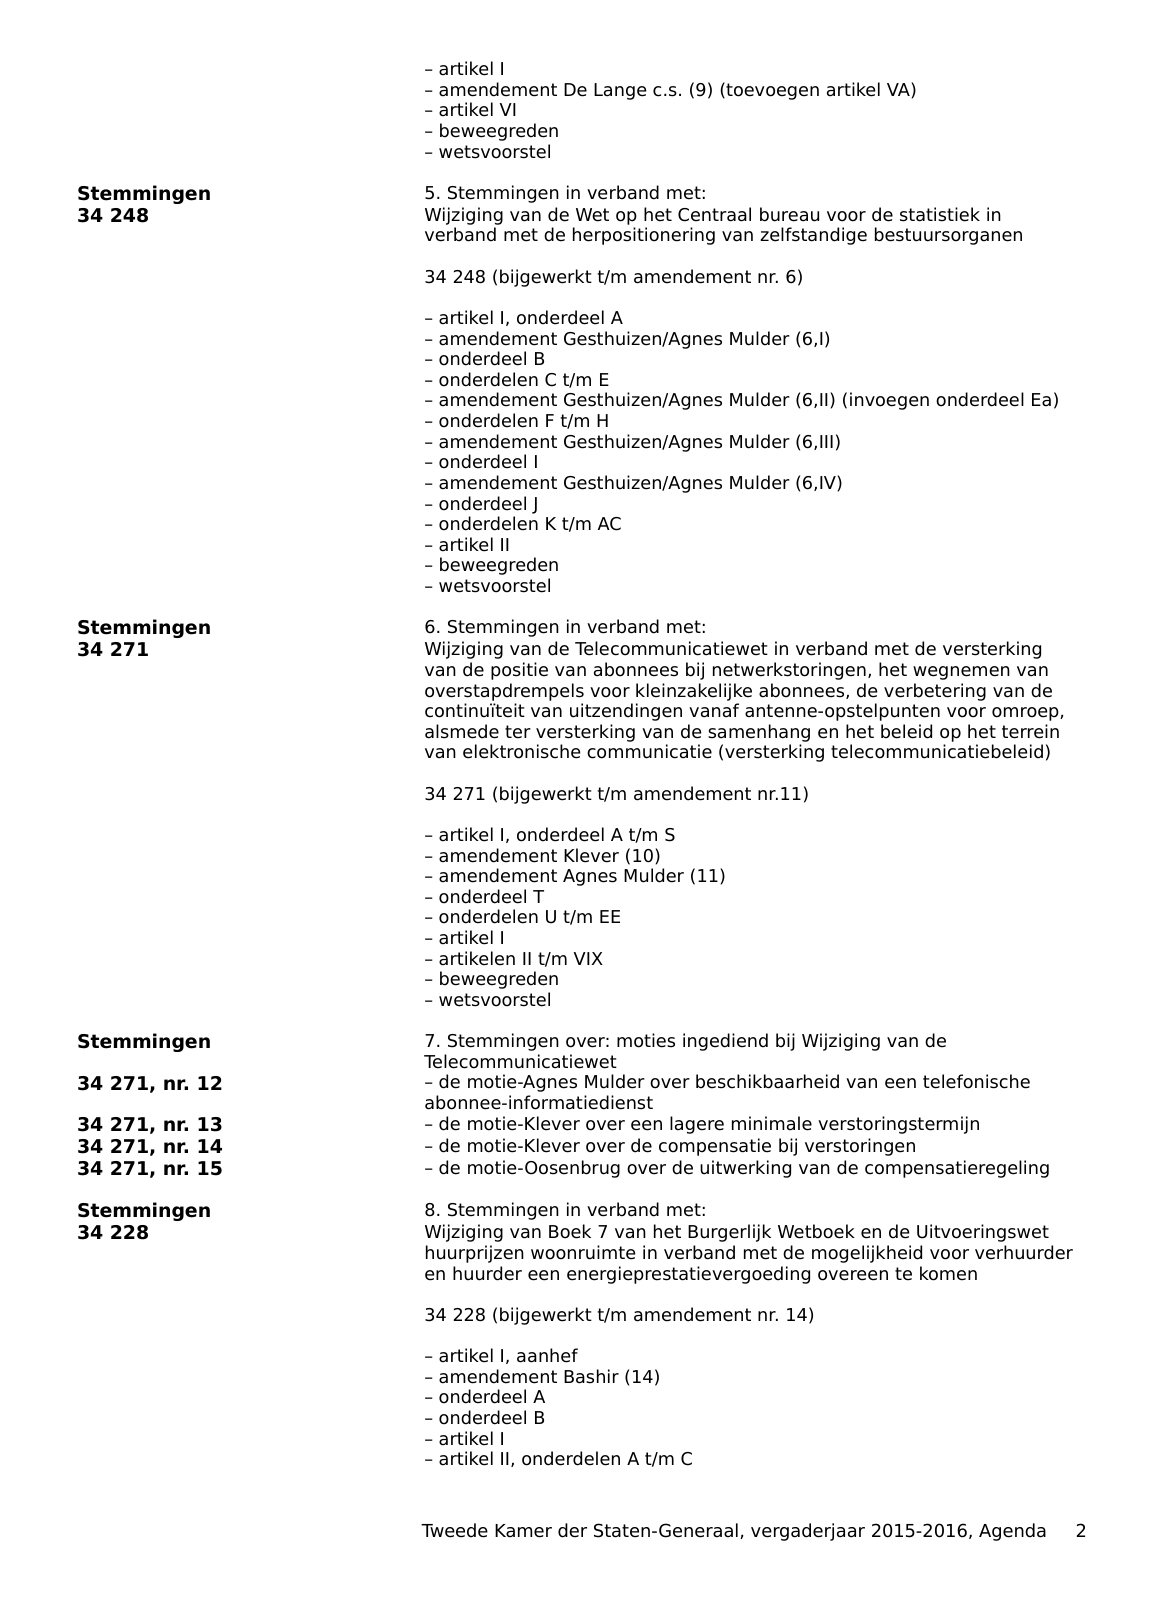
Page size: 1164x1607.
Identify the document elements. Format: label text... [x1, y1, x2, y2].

table_cell [77, 908, 401, 928]
table_cell [418, 763, 1087, 784]
table_cell – onderdeel I [418, 452, 1087, 473]
table_cell [401, 1158, 418, 1179]
table_cell – amendement Agnes Mulder (11) [418, 866, 1087, 887]
table_cell – onderdelen C t/m E [418, 370, 1087, 390]
table_cell [401, 1387, 418, 1408]
table_cell [401, 349, 418, 370]
table_cell [401, 763, 418, 784]
table_cell [418, 246, 1087, 267]
table_cell [401, 1305, 418, 1325]
table_cell [77, 411, 401, 432]
table_cell [77, 1011, 401, 1031]
table_cell [77, 329, 401, 349]
table_cell [77, 1367, 401, 1387]
table_cell 34 228 [77, 1222, 401, 1284]
table_cell [77, 597, 401, 617]
table_cell – amendement Bashir (14) [418, 1367, 1087, 1387]
table_cell – beweegreden [418, 555, 1087, 576]
table_cell – de motie-Klever over een lagere minimale verstoringstermijn [418, 1114, 1087, 1136]
table_cell [77, 949, 401, 969]
table_cell – onderdeel A [418, 1387, 1087, 1408]
table_cell – onderdelen K t/m AC [418, 514, 1087, 535]
table_cell [401, 908, 418, 928]
table_cell [77, 576, 401, 597]
table_cell [401, 1408, 418, 1428]
table_cell [418, 162, 1087, 183]
table_cell [401, 246, 418, 267]
table_cell [401, 267, 418, 287]
table_cell [401, 576, 418, 597]
table_cell [401, 1325, 418, 1346]
table_cell [77, 1325, 401, 1346]
table_cell – artikel I, onderdeel A [418, 308, 1087, 328]
table_cell Stemmingen [77, 1200, 401, 1222]
table_cell [401, 990, 418, 1011]
table_cell [77, 846, 401, 866]
table_cell – onderdeel B [418, 1408, 1087, 1428]
table_cell [418, 1325, 1087, 1346]
table_cell [77, 804, 401, 825]
table_cell [401, 555, 418, 576]
table_cell [401, 1200, 418, 1222]
table_cell [77, 555, 401, 576]
table_cell [77, 390, 401, 411]
table_cell [401, 1114, 418, 1136]
table_cell [418, 287, 1087, 308]
table_cell [401, 617, 418, 639]
table_cell [418, 597, 1087, 617]
table_cell Stemmingen [77, 1031, 401, 1072]
table_cell [418, 1180, 1087, 1200]
table_cell – artikel II [418, 535, 1087, 555]
table_cell [77, 59, 401, 80]
table_cell [77, 1346, 401, 1367]
table_cell – amendement Gesthuizen/Agnes Mulder (6,III) [418, 432, 1087, 452]
table_cell – artikel I [418, 59, 1087, 80]
table_cell [77, 514, 401, 535]
table_cell [77, 1180, 401, 1200]
table_cell [77, 825, 401, 846]
table_cell 34 271, nr. 12 [77, 1073, 401, 1114]
table_cell [77, 763, 401, 784]
table_cell [401, 1031, 418, 1072]
table_cell [77, 990, 401, 1011]
table_cell [401, 452, 418, 473]
table_cell – artikel I [418, 928, 1087, 949]
table_cell 6. Stemmingen in verband met: [418, 617, 1087, 639]
table_cell [401, 1367, 418, 1387]
table_cell 34 271, nr. 15 [77, 1158, 401, 1179]
table_cell [401, 535, 418, 555]
table_cell [77, 267, 401, 287]
table_cell – wetsvoorstel [418, 142, 1087, 162]
table_cell 34 271, nr. 13 [77, 1114, 401, 1136]
table_cell [77, 246, 401, 267]
table_cell – artikelen II t/m VIX [418, 949, 1087, 969]
table_cell [77, 1429, 401, 1449]
table_cell [401, 205, 418, 246]
table_cell [418, 804, 1087, 825]
table_cell [401, 866, 418, 887]
table_cell Wijziging van de Wet op het Centraal bureau voor de statistiek in verband met de herpositionering van zelfstandige bestuursorganen [418, 205, 1087, 246]
table_cell [401, 1011, 418, 1031]
table_cell [418, 1284, 1087, 1305]
table_cell [401, 1136, 418, 1158]
table_cell [77, 1305, 401, 1325]
table_cell – artikel I, aanhef [418, 1346, 1087, 1367]
table_cell 7. Stemmingen over: moties ingediend bij Wijziging van de Telecommunicatiewet [418, 1031, 1087, 1072]
table_cell – beweegreden [418, 969, 1087, 990]
table_cell – amendement Gesthuizen/Agnes Mulder (6,I) [418, 329, 1087, 349]
table_cell [77, 162, 401, 183]
table_cell [401, 100, 418, 121]
table_cell – onderdelen F t/m H [418, 411, 1087, 432]
table_cell [401, 1429, 418, 1449]
table_cell [401, 80, 418, 100]
table_cell – artikel I [418, 1429, 1087, 1449]
table_cell 34 248 [77, 205, 401, 246]
table_cell – artikel II, onderdelen A t/m C [418, 1449, 1087, 1470]
table_cell [401, 329, 418, 349]
table_cell [401, 390, 418, 411]
table_cell – amendement Gesthuizen/Agnes Mulder (6,II) (invoegen onderdeel Ea) [418, 390, 1087, 411]
table_cell [401, 370, 418, 390]
table_cell – wetsvoorstel [418, 576, 1087, 597]
table_cell – onderdelen U t/m EE [418, 908, 1087, 928]
table_cell [401, 784, 418, 804]
table_cell [401, 1284, 418, 1305]
table_cell [77, 1408, 401, 1428]
table_cell [401, 928, 418, 949]
table_cell 5. Stemmingen in verband met: [418, 183, 1087, 205]
table_cell [77, 432, 401, 452]
table_cell [401, 887, 418, 907]
table_cell [401, 142, 418, 162]
table_cell [77, 535, 401, 555]
table_cell [77, 80, 401, 100]
table_cell [401, 1222, 418, 1284]
table_cell [77, 928, 401, 949]
table_cell [77, 287, 401, 308]
table_cell 34 271, nr. 14 [77, 1136, 401, 1158]
table_cell [77, 887, 401, 907]
table_cell [401, 639, 418, 763]
table_cell [401, 514, 418, 535]
table_cell – artikel VI [418, 100, 1087, 121]
table_cell 34 271 (bijgewerkt t/m amendement nr.11) [418, 784, 1087, 804]
table_cell [77, 1284, 401, 1305]
table_cell [77, 142, 401, 162]
table_cell 34 271 [77, 639, 401, 763]
table_cell – de motie-Agnes Mulder over beschikbaarheid van een telefonische abonnee-informatiedienst [418, 1073, 1087, 1114]
table_cell [401, 597, 418, 617]
table_cell [77, 969, 401, 990]
table_cell – amendement Klever (10) [418, 846, 1087, 866]
table_cell [401, 59, 418, 80]
table_cell Stemmingen [77, 183, 401, 205]
table_cell [77, 121, 401, 142]
table_cell [401, 411, 418, 432]
table_cell – artikel I, onderdeel A t/m S [418, 825, 1087, 846]
table_cell [401, 969, 418, 990]
table_cell [401, 183, 418, 205]
table_cell [77, 452, 401, 473]
table_cell 34 248 (bijgewerkt t/m amendement nr. 6) [418, 267, 1087, 287]
table_cell – de motie-Oosenbrug over de uitwerking van de compensatieregeling [418, 1158, 1087, 1179]
table_cell [401, 473, 418, 493]
table_cell – onderdeel T [418, 887, 1087, 907]
table_cell [401, 1449, 418, 1470]
table_cell [401, 804, 418, 825]
table_cell – de motie-Klever over de compensatie bij verstoringen [418, 1136, 1087, 1158]
table_cell [401, 162, 418, 183]
table_cell [77, 784, 401, 804]
table_cell [401, 494, 418, 514]
table_cell [77, 1387, 401, 1408]
table_cell [401, 846, 418, 866]
table_cell [401, 432, 418, 452]
table_cell [77, 866, 401, 887]
table_cell [401, 1346, 418, 1367]
table_cell [401, 825, 418, 846]
table_cell – wetsvoorstel [418, 990, 1087, 1011]
table_cell Wijziging van de Telecommunicatiewet in verband met de versterking van de positie van abonnees bij netwerkstoringen, het wegnemen van overstapdrempels voor kleinzakelijke abonnees, de verbetering van de continuïteit van uitzendingen vanaf antenne-opstelpunten voor omroep, alsmede ter versterking van de samenhang en het beleid op het terrein van elektronische communicatie (versterking telecommunicatiebeleid) [418, 639, 1087, 763]
table_cell [401, 308, 418, 328]
table_cell – beweegreden [418, 121, 1087, 142]
table_cell Wijziging van Boek 7 van het Burgerlijk Wetboek en de Uitvoeringswet huurprijzen woonruimte in verband met de mogelijkheid voor verhuurder en huurder een energieprestatievergoeding overeen te komen [418, 1222, 1087, 1284]
table_cell – amendement Gesthuizen/Agnes Mulder (6,IV) [418, 473, 1087, 493]
table_cell [401, 1073, 418, 1114]
table_cell [77, 100, 401, 121]
table_cell – amendement De Lange c.s. (9) (toevoegen artikel VA) [418, 80, 1087, 100]
table_cell [418, 1011, 1087, 1031]
table_cell [401, 1180, 418, 1200]
table_cell [77, 494, 401, 514]
table_cell – onderdeel B [418, 349, 1087, 370]
table_cell 34 228 (bijgewerkt t/m amendement nr. 14) [418, 1305, 1087, 1325]
table_cell [401, 121, 418, 142]
table_cell [77, 473, 401, 493]
table_cell [401, 287, 418, 308]
table_cell [77, 1449, 401, 1470]
table_cell [77, 370, 401, 390]
table_cell [401, 949, 418, 969]
table_cell – onderdeel J [418, 494, 1087, 514]
table_cell 8. Stemmingen in verband met: [418, 1200, 1087, 1222]
table_cell Stemmingen [77, 617, 401, 639]
table_cell [77, 349, 401, 370]
table_cell [77, 308, 401, 328]
